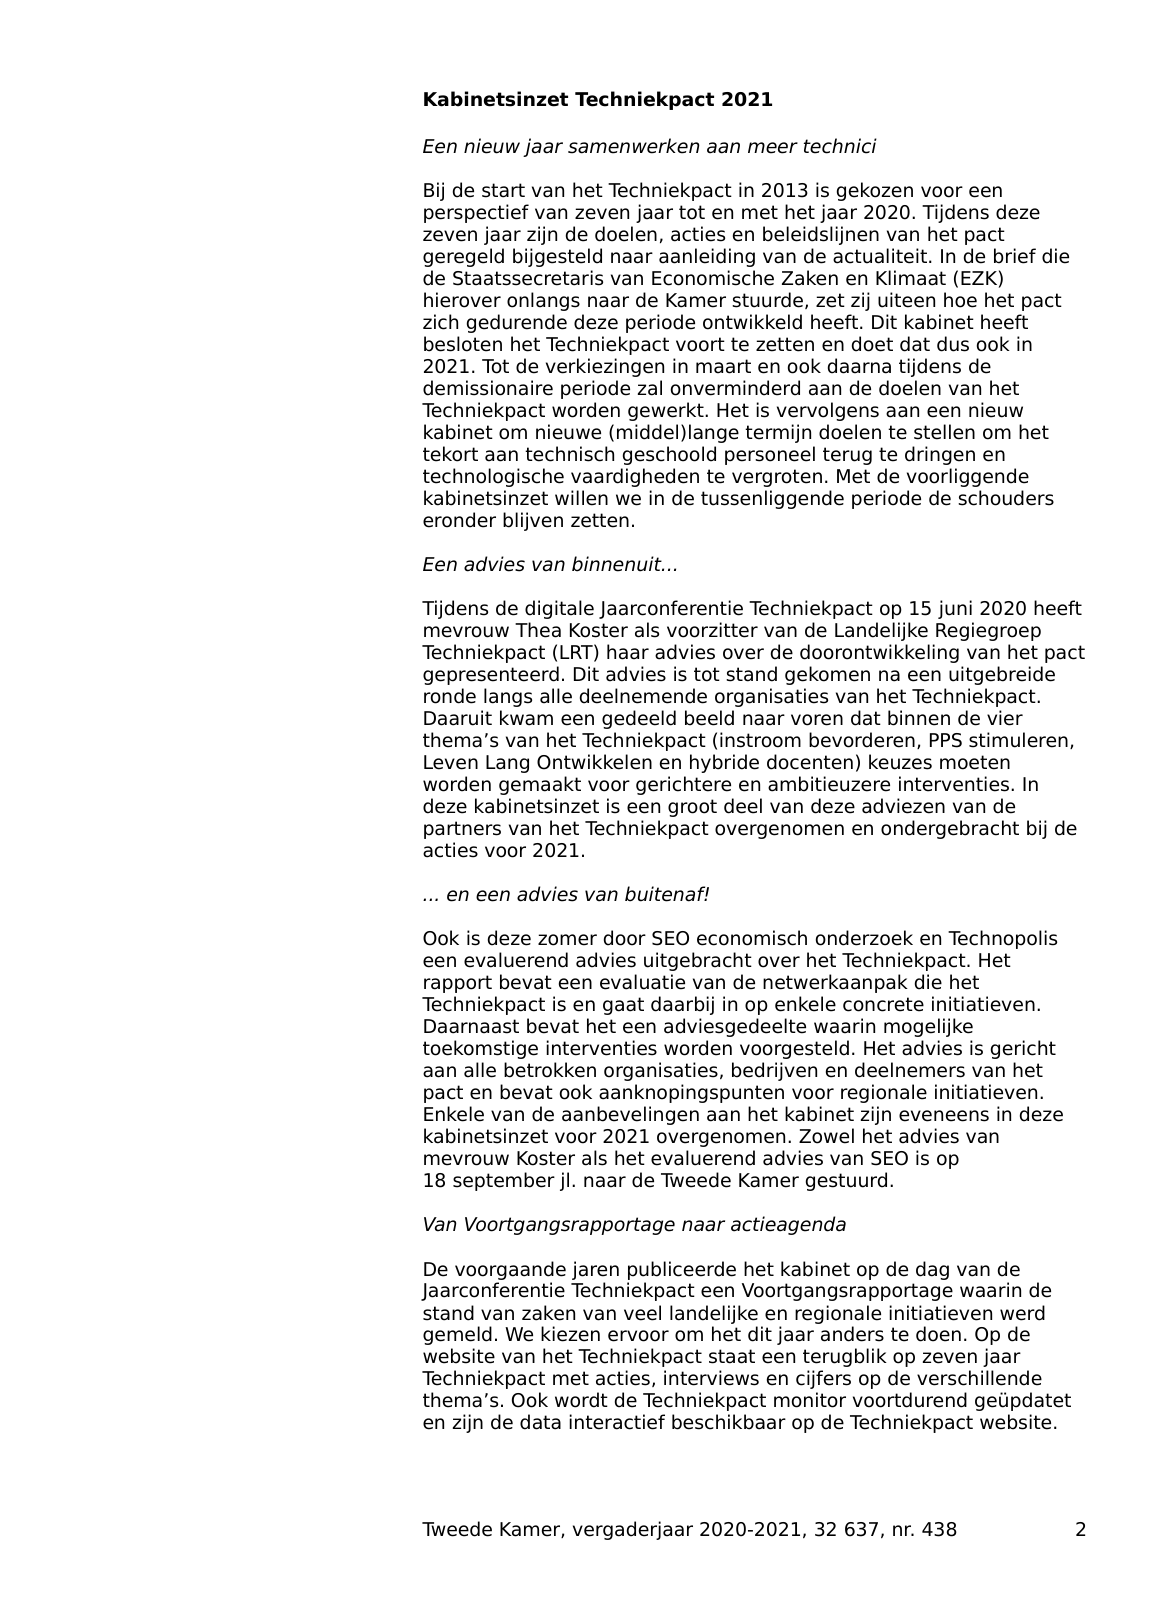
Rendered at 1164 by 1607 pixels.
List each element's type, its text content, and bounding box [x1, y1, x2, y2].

subtitle ... en een advies van buitenaf! [422, 884, 1087, 906]
subtitle Kabinetsinzet Techniekpact 2021 [422, 89, 1087, 111]
text Bij de start van het Techniekpact in 2013 is gekozen voor een perspectief van zeven jaar tot en met het jaar 2020. Tijdens deze zeven jaar zijn de doelen, acties en beleidslijnen van het pact geregeld bijgesteld naar aanleiding van de actualiteit. In de brief die de Staatssecretaris van Economische Zaken en Klimaat (EZK) hierover onlangs naar de Kamer stuurde, zet zij uiteen hoe het pact zich gedurende deze periode ontwikkeld heeft. Dit kabinet heeft besloten het Techniekpact voort te zetten en doet dat dus ook in 2021. Tot de verkiezingen in maart en ook daarna tijdens de demissionaire periode zal onverminderd aan de doelen van het Techniekpact worden gewerkt. Het is vervolgens aan een nieuw kabinet om nieuwe (middel)lange termijn doelen te stellen om het tekort aan technisch geschoold personeel terug te dringen en technologische vaardigheden te vergroten. Met de voorliggende kabinetsinzet willen we in de tussenliggende periode de schouders eronder blijven zetten. [422, 180, 1087, 532]
text Ook is deze zomer door SEO economisch onderzoek en Technopolis een evaluerend advies uitgebracht over het Techniekpact. Het rapport bevat een evaluatie van de netwerkaanpak die het Techniekpact is en gaat daarbij in op enkele concrete initiatieven. Daarnaast bevat het een adviesgedeelte waarin mogelijke toekomstige interventies worden voorgesteld. Het advies is gericht aan alle betrokken organisaties, bedrijven en deelnemers van het pact en bevat ook aanknopingspunten voor regionale initiatieven. Enkele van de aanbevelingen aan het kabinet zijn eveneens in deze kabinetsinzet voor 2021 overgenomen. Zowel het advies van mevrouw Koster als het evaluerend advies van SEO is op 18 september jl. naar de Tweede Kamer gestuurd. [422, 928, 1087, 1192]
subtitle Een nieuw jaar samenwerken aan meer technici [422, 136, 1087, 158]
text De voorgaande jaren publiceerde het kabinet op de dag van de Jaarconferentie Techniekpact een Voortgangsrapportage waarin de stand van zaken van veel landelijke en regionale initiatieven werd gemeld. We kiezen ervoor om het dit jaar anders te doen. Op de website van het Techniekpact staat een terugblik op zeven jaar Techniekpact met acties, interviews en cijfers op de verschillende thema’s. Ook wordt de Techniekpact monitor voortdurend geüpdatet en zijn de data interactief beschikbaar op de Techniekpact website. [422, 1258, 1087, 1434]
subtitle Van Voortgangsrapportage naar actieagenda [422, 1214, 1087, 1236]
text Tijdens de digitale Jaarconferentie Techniekpact op 15 juni 2020 heeft mevrouw Thea Koster als voorzitter van de Landelijke Regiegroep Techniekpact (LRT) haar advies over de doorontwikkeling van het pact gepresenteerd. Dit advies is tot stand gekomen na een uitgebreide ronde langs alle deelnemende organisaties van het Techniekpact. Daaruit kwam een gedeeld beeld naar voren dat binnen de vier thema’s van het Techniekpact (instroom bevorderen, PPS stimuleren, Leven Lang Ontwikkelen en hybride docenten) keuzes moeten worden gemaakt voor gerichtere en ambitieuzere interventies. In deze kabinetsinzet is een groot deel van deze adviezen van de partners van het Techniekpact overgenomen en ondergebracht bij de acties voor 2021. [422, 598, 1087, 862]
subtitle Een advies van binnenuit... [422, 554, 1087, 576]
